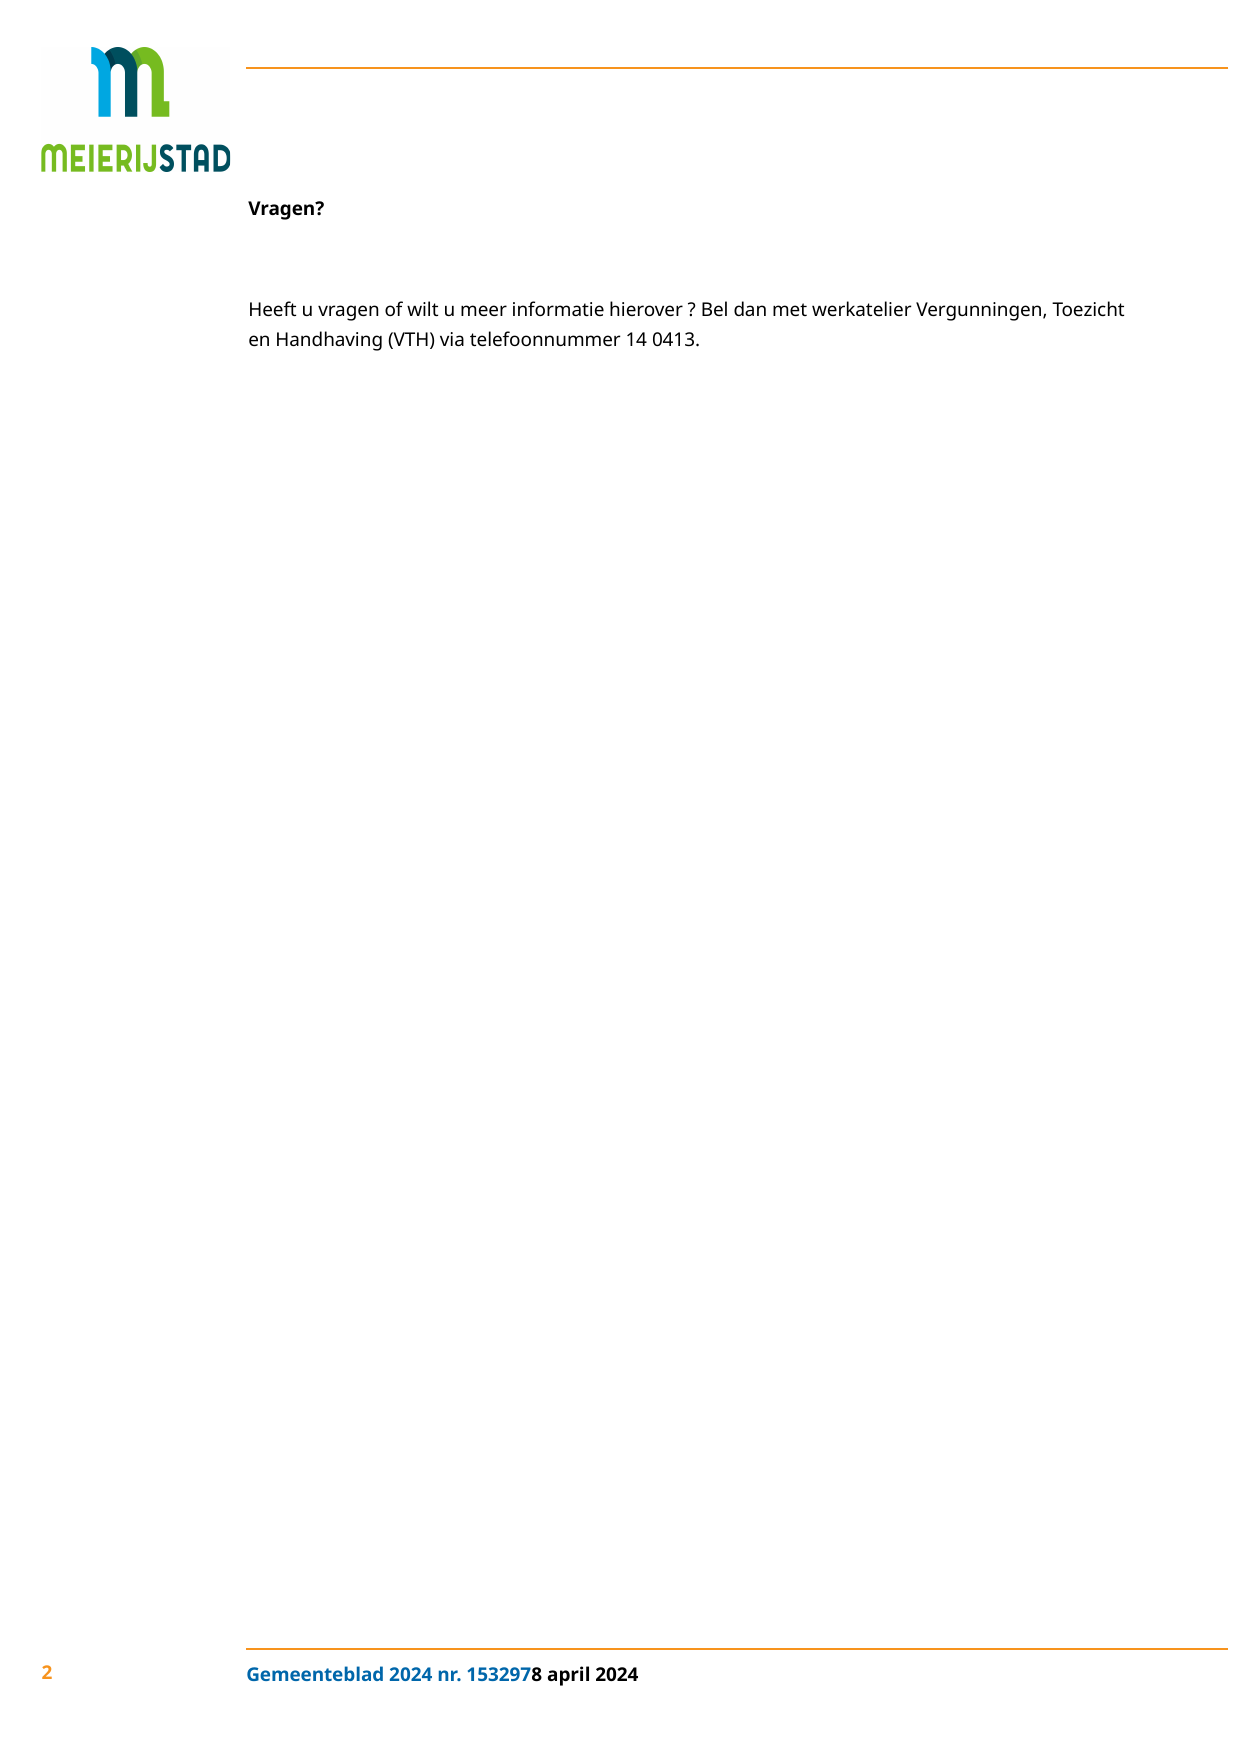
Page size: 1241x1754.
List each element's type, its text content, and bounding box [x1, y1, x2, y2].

picture [41, 47, 231, 172]
text Vragen? [248, 196, 1152, 221]
text Heeft u vragen of wilt u meer informatie hierover ? Bel dan met werkatelier Vergunningen, Toezicht en Handhaving (VTH) via telefoonnummer 14 0413. [248, 296, 1152, 352]
